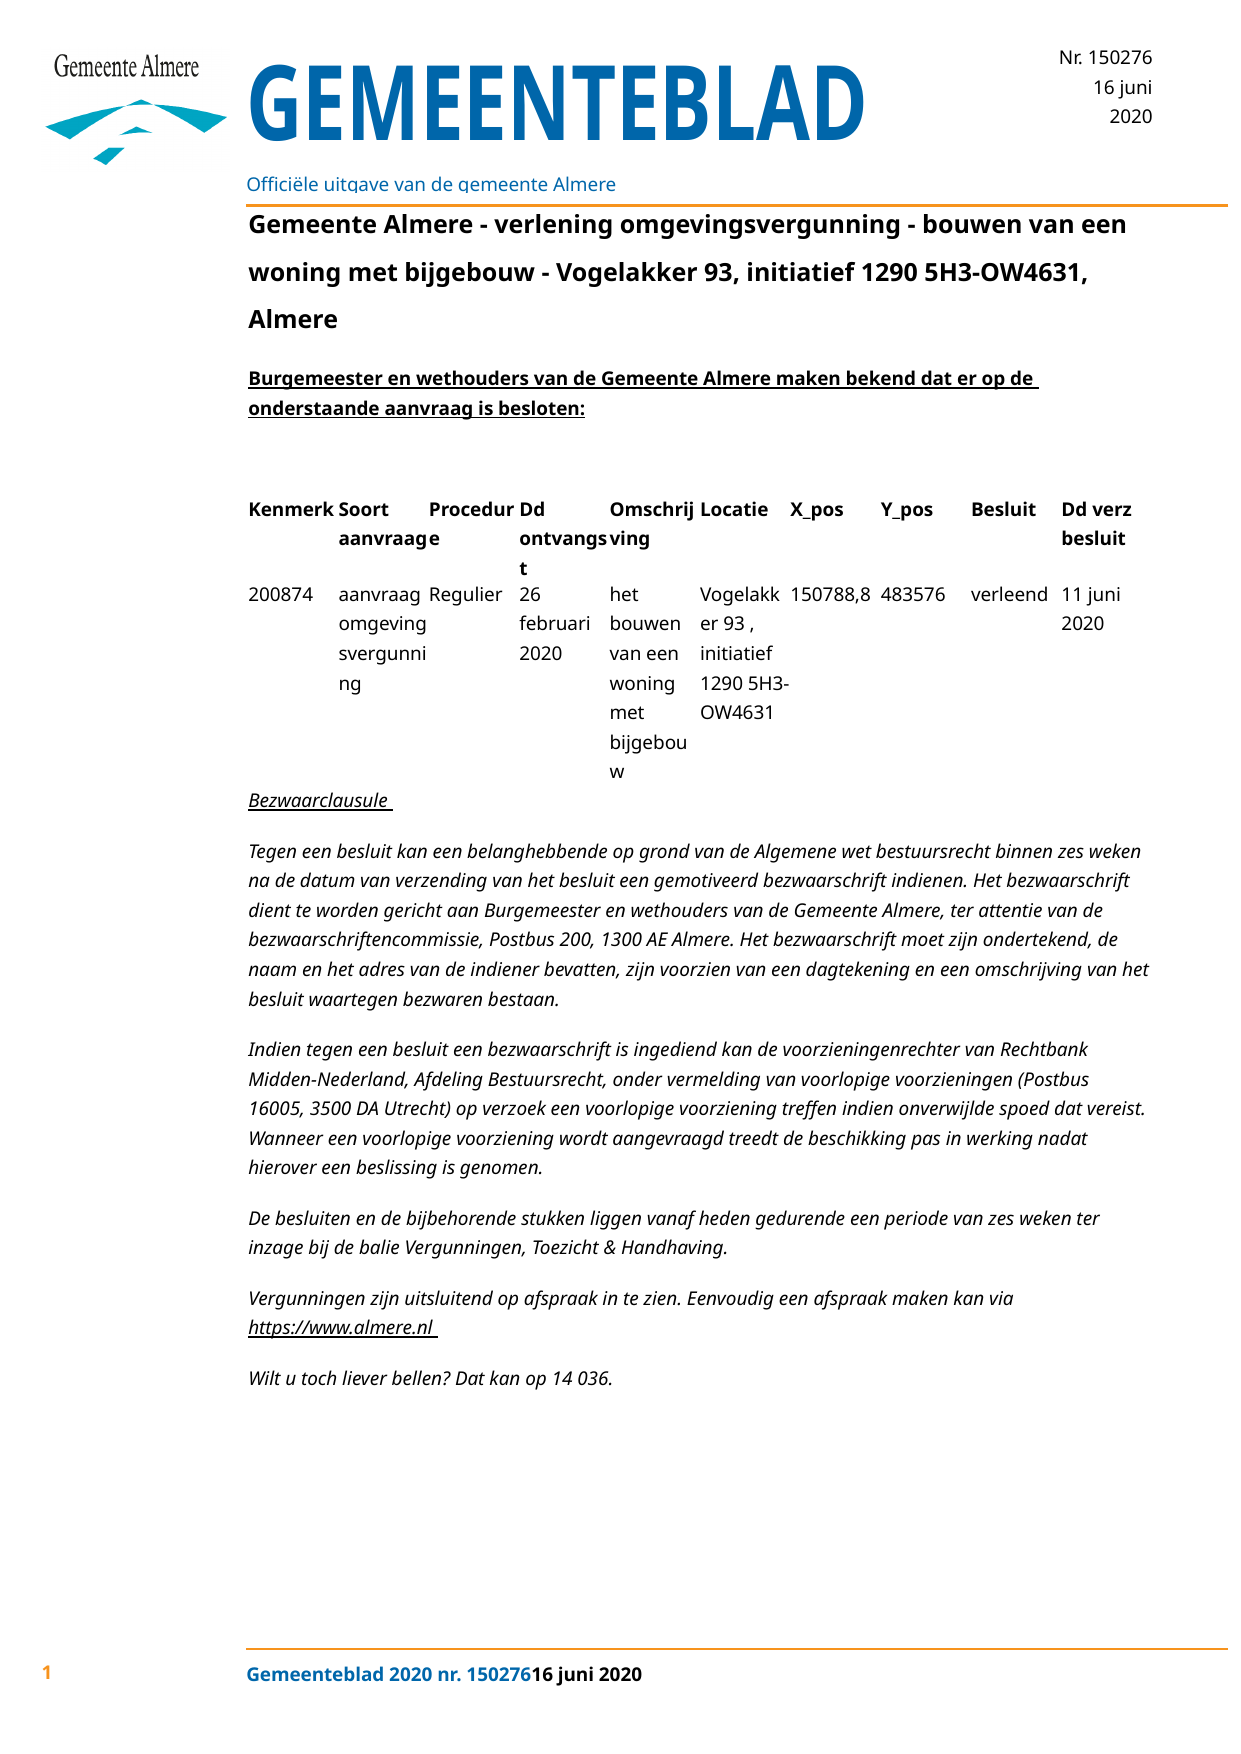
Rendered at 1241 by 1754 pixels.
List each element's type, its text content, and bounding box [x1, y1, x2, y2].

table_cell 11 juni 2020 [1061, 581, 1152, 784]
table_header X_pos [790, 496, 881, 581]
table_cell verleend [971, 581, 1061, 784]
table_header Y_pos [881, 496, 971, 581]
table_header Locatie [700, 496, 790, 581]
table_header Besluit [971, 496, 1061, 581]
text Wilt u toch liever bellen? Dat kan op 14 036. [248, 1365, 1152, 1391]
table_cell 200874 [248, 581, 338, 784]
table_cell 483576 [881, 581, 971, 784]
table_cell 26 februari 2020 [519, 581, 609, 784]
text De besluiten en de bijbehorende stukken liggen vanaf heden gedurende een periode van zes weken ter inzage bij de balie Vergunningen, Toezicht & Handhaving. [248, 1205, 1152, 1260]
text Vergunningen zijn uitsluitend op afspraak in te zien. Eenvoudig een afspraak maken kan via https://www.almere.nl [248, 1285, 1152, 1340]
text Tegen een besluit kan een belanghebbende op grond van de Algemene wet bestuursrecht binnen zes weken na de datum van verzending van het besluit een gemotiveerd bezwaarschrift indienen. Het bezwaarschrift dient te worden gericht aan Burgemeester en wethouders van de Gemeente Almere, ter attentie van de bezwaarschriftencommissie, Postbus 200, 1300 AE Almere. Het bezwaarschrift moet zijn ondertekend, de naam en het adres van de indiener bevatten, zijn voorzien van een dagtekening en een omschrijving van het besluit waartegen bezwaren bestaan. [248, 838, 1152, 1011]
text Gemeente Almere - verlening omgevingsvergunning - bouwen van een woning met bijgebouw - Vogelakker 93, initiatief 1290 5H3-OW4631, Almere [248, 207, 1152, 336]
table_header Kenmerk [248, 496, 338, 581]
table_cell aanvraag omgevingsvergunning [338, 581, 429, 784]
table_header Soort aanvraag [338, 496, 429, 581]
table_header Dd verz besluit [1061, 496, 1152, 581]
text Indien tegen een besluit een bezwaarschrift is ingediend kan de voorzieningenrechter van Rechtbank Midden-Nederland, Afdeling Bestuursrecht, onder vermelding van voorlopige voorzieningen (Postbus 16005, 3500 DA Utrecht) op verzoek een voorlopige voorziening treffen indien onverwijlde spoed dat vereist. Wanneer een voorlopige voorziening wordt aangevraagd treedt de beschikking pas in werking nadat hierover een beslissing is genomen. [248, 1036, 1152, 1180]
text Burgemeester en wethouders van de Gemeente Almere maken bekend dat er op de onderstaande aanvraag is besloten: [248, 366, 1152, 421]
table_cell Regulier [429, 581, 519, 784]
table_header Dd ontvangst [519, 496, 609, 581]
picture [41, 47, 231, 172]
table_cell Vogelakker 93 , initiatief 1290 5H3-OW4631 [700, 581, 790, 784]
table_cell het bouwen van een woning met bijgebouw [609, 581, 700, 784]
table_header Omschrijving [609, 496, 700, 581]
text Bezwaarclausule [248, 787, 1152, 813]
table_cell 150788,8 [790, 581, 881, 784]
table_header Procedure [429, 496, 519, 581]
